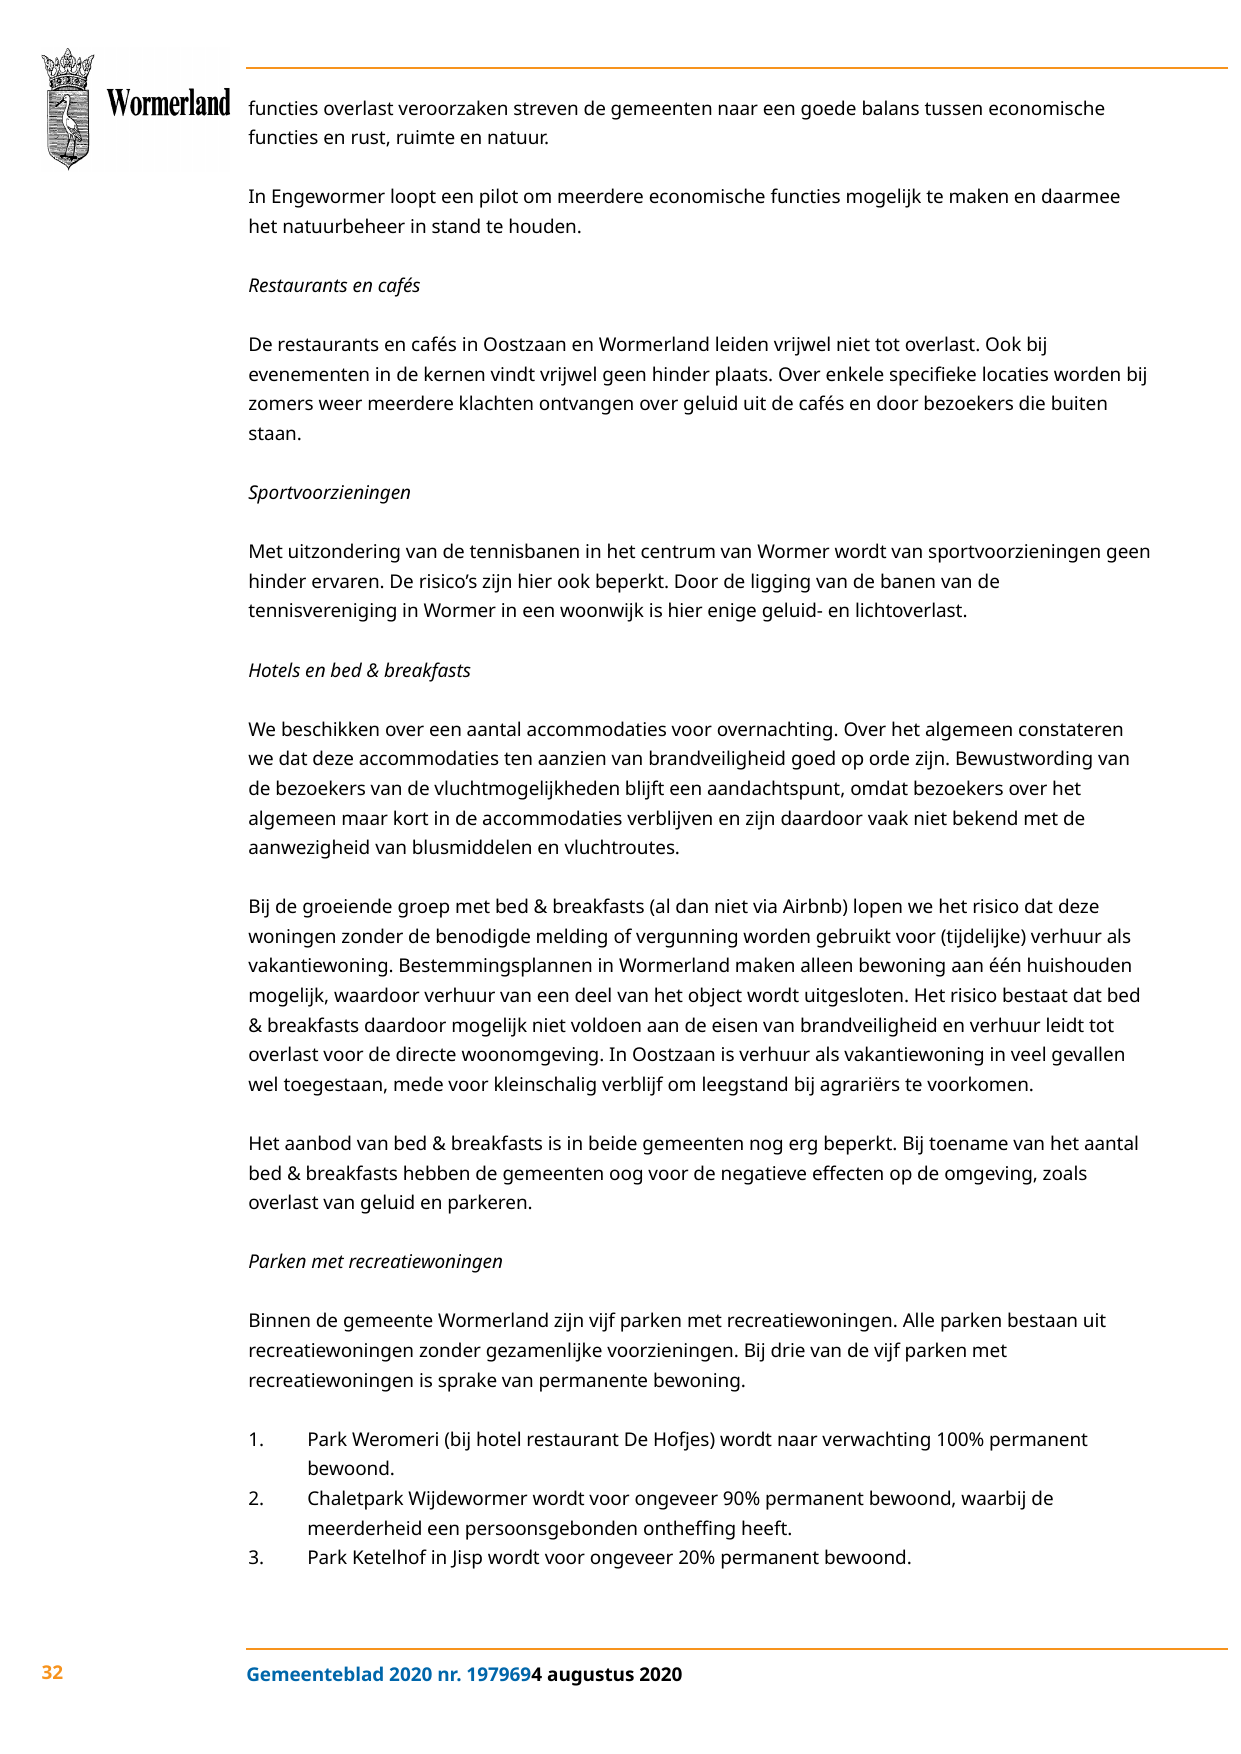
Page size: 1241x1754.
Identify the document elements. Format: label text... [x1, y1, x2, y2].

text Binnen de gemeente Wormerland zijn vijf parken met recreatiewoningen. Alle parken bestaan uit recreatiewoningen zonder gezamenlijke voorzieningen. Bij drie van de vijf parken met recreatiewoningen is sprake van permanente bewoning. [248, 1308, 1152, 1393]
text Parken met recreatiewoningen [248, 1248, 1152, 1274]
picture [41, 47, 231, 172]
list Park Ketelhof in Jisp wordt voor ongeveer 20% permanent bewoond. [248, 1544, 1152, 1570]
text Hotels en bed & breakfasts [248, 657, 1152, 683]
text Sportvoorzieningen [248, 479, 1152, 505]
text Het aanbod van bed & breakfasts is in beide gemeenten nog erg beperkt. Bij toename van het aantal bed & breakfasts hebben de gemeenten oog voor de negatieve effecten op de omgeving, zoals overlast van geluid en parkeren. [248, 1130, 1152, 1215]
list Chaletpark Wijdewormer wordt voor ongeveer 90% permanent bewoond, waarbij de meerderheid een persoonsgebonden ontheffing heeft. [248, 1485, 1152, 1541]
text Bij de groeiende groep met bed & breakfasts (al dan niet via Airbnb) lopen we het risico dat deze woningen zonder de benodigde melding of vergunning worden gebruikt voor (tijdelijke) verhuur als vakantiewoning. Bestemmingsplannen in Wormerland maken alleen bewoning aan één huishouden mogelijk, waardoor verhuur van een deel van het object wordt uitgesloten. Het risico bestaat dat bed & breakfasts daardoor mogelijk niet voldoen aan de eisen van brandveiligheid en verhuur leidt tot overlast voor de directe woonomgeving. In Oostzaan is verhuur als vakantiewoning in veel gevallen wel toegestaan, mede voor kleinschalig verblijf om leegstand bij agrariërs te voorkomen. [248, 893, 1152, 1097]
text We beschikken over een aantal accommodaties voor overnachting. Over het algemeen constateren we dat deze accommodaties ten aanzien van brandveiligheid goed op orde zijn. Bewustwording van de bezoekers van de vluchtmogelijkheden blijft een aandachtspunt, omdat bezoekers over het algemeen maar kort in de accommodaties verblijven en zijn daardoor vaak niet bekend met de aanwezigheid van blusmiddelen en vluchtroutes. [248, 716, 1152, 860]
text Met uitzondering van de tennisbanen in het centrum van Wormer wordt van sportvoorzieningen geen hinder ervaren. De risico’s zijn hier ook beperkt. Door de ligging van de banen van de tennisvereniging in Wormer in een woonwijk is hier enige geluid- en lichtoverlast. [248, 538, 1152, 623]
text In Engewormer loopt een pilot om meerdere economische functies mogelijk te maken en daarmee het natuurbeheer in stand te houden. [248, 183, 1152, 239]
text functies overlast veroorzaken streven de gemeenten naar een goede balans tussen economische functies en rust, ruimte en natuur. [248, 95, 1152, 150]
text De restaurants en cafés in Oostzaan en Wormerland leiden vrijwel niet tot overlast. Ook bij evenementen in de kernen vindt vrijwel geen hinder plaats. Over enkele specifieke locaties worden bij zomers weer meerdere klachten ontvangen over geluid uit de cafés en door bezoekers die buiten staan. [248, 331, 1152, 446]
text Restaurants en cafés [248, 272, 1152, 298]
list Park Weromeri (bij hotel restaurant De Hofjes) wordt naar verwachting 100% permanent bewoond. [248, 1426, 1152, 1481]
